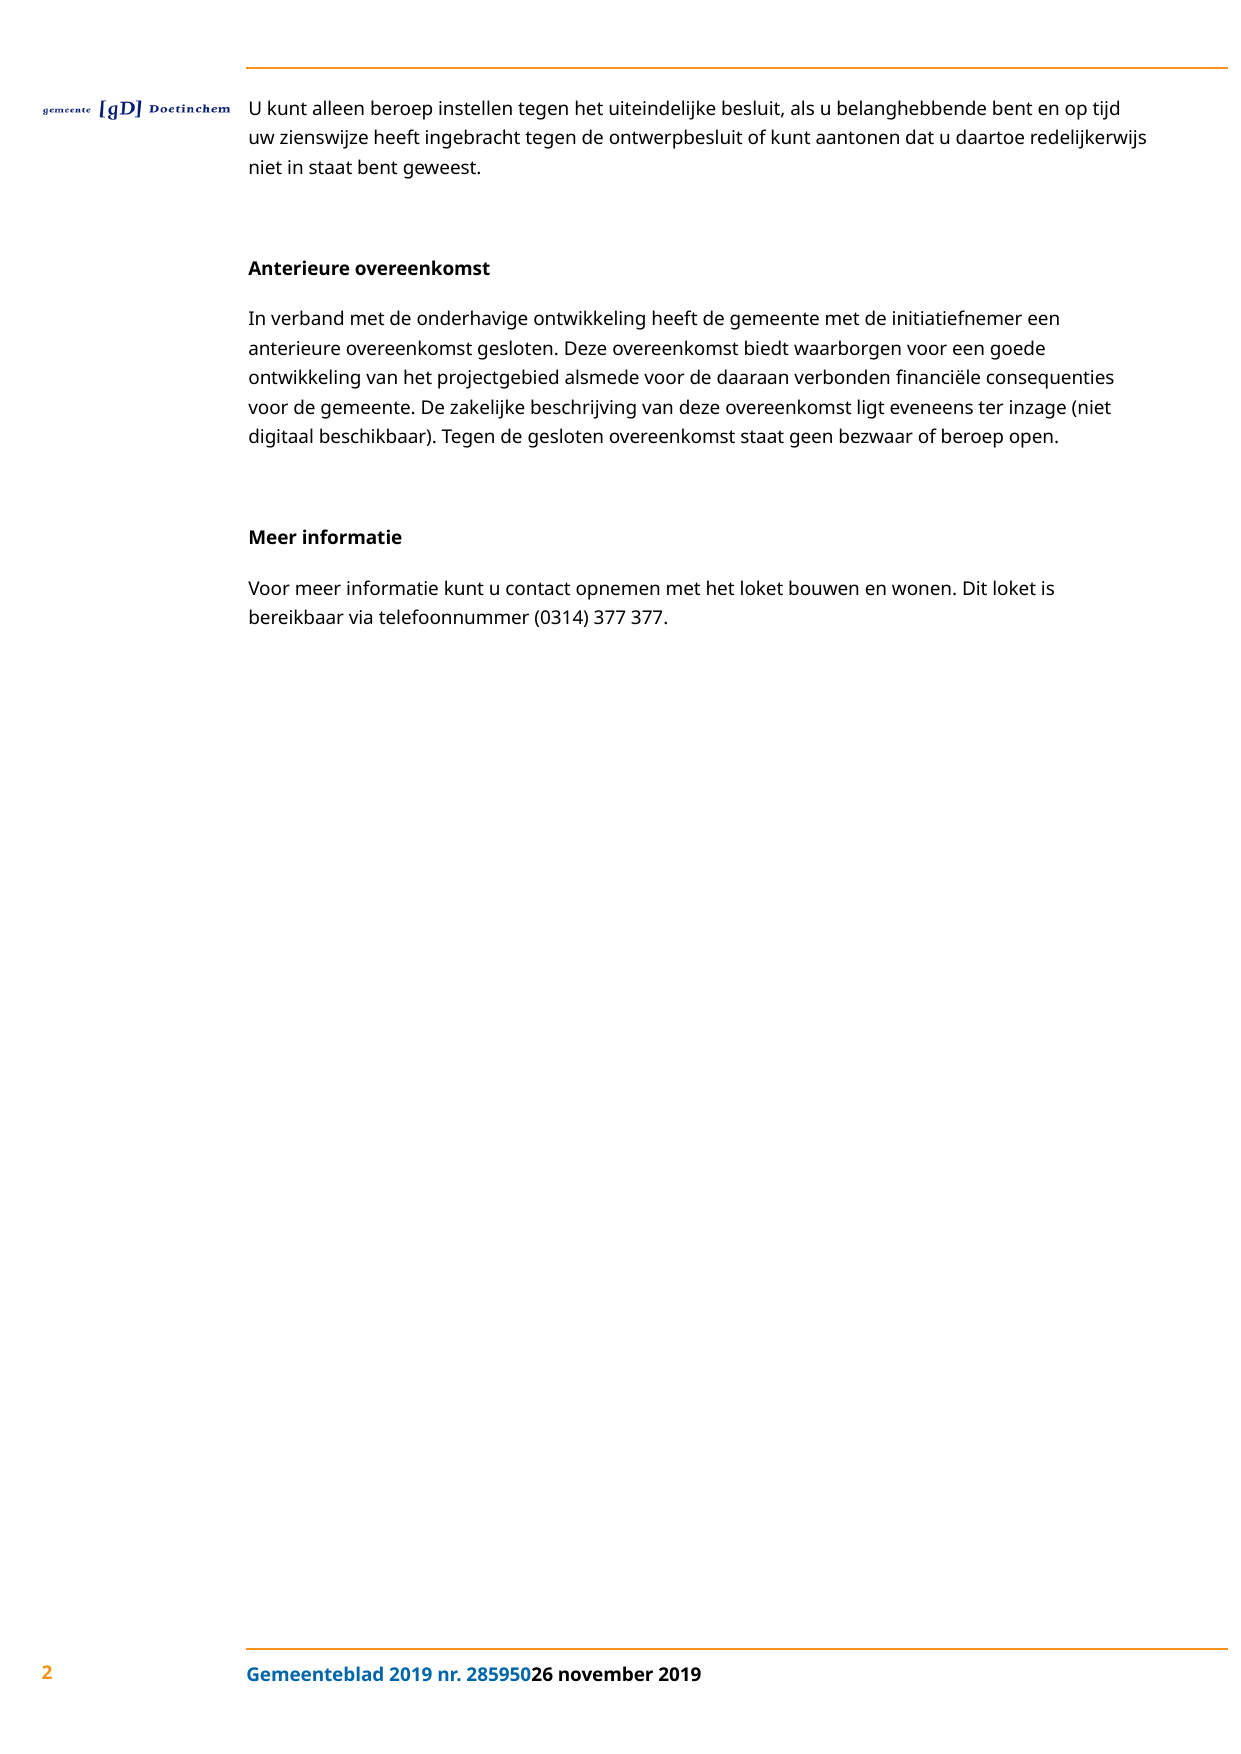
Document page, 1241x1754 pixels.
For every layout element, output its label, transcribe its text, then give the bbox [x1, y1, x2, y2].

text In verband met de onderhavige ontwikkeling heeft de gemeente met de initiatiefnemer een anterieure overeenkomst gesloten. Deze overeenkomst biedt waarborgen voor een goede ontwikkeling van het projectgebied alsmede voor de daaraan verbonden financiële consequenties voor de gemeente. De zakelijke beschrijving van deze overeenkomst ligt eveneens ter inzage (niet digitaal beschikbaar). Tegen de gesloten overeenkomst staat geen bezwaar of beroep open. [248, 305, 1152, 449]
text U kunt alleen beroep instellen tegen het uiteindelijke besluit, als u belanghebbende bent en op tijd uw zienswijze heeft ingebracht tegen de ontwerpbesluit of kunt aantonen dat u daartoe redelijkerwijs niet in staat bent geweest. [248, 95, 1152, 180]
text Voor meer informatie kunt u contact opnemen met het loket bouwen en wonen. Dit loket is bereikbaar via telefoonnummer (0314) 377 377. [248, 575, 1152, 630]
text Anterieure overeenkomst [248, 255, 1152, 281]
text Meer informatie [248, 524, 1152, 550]
picture [41, 47, 231, 172]
